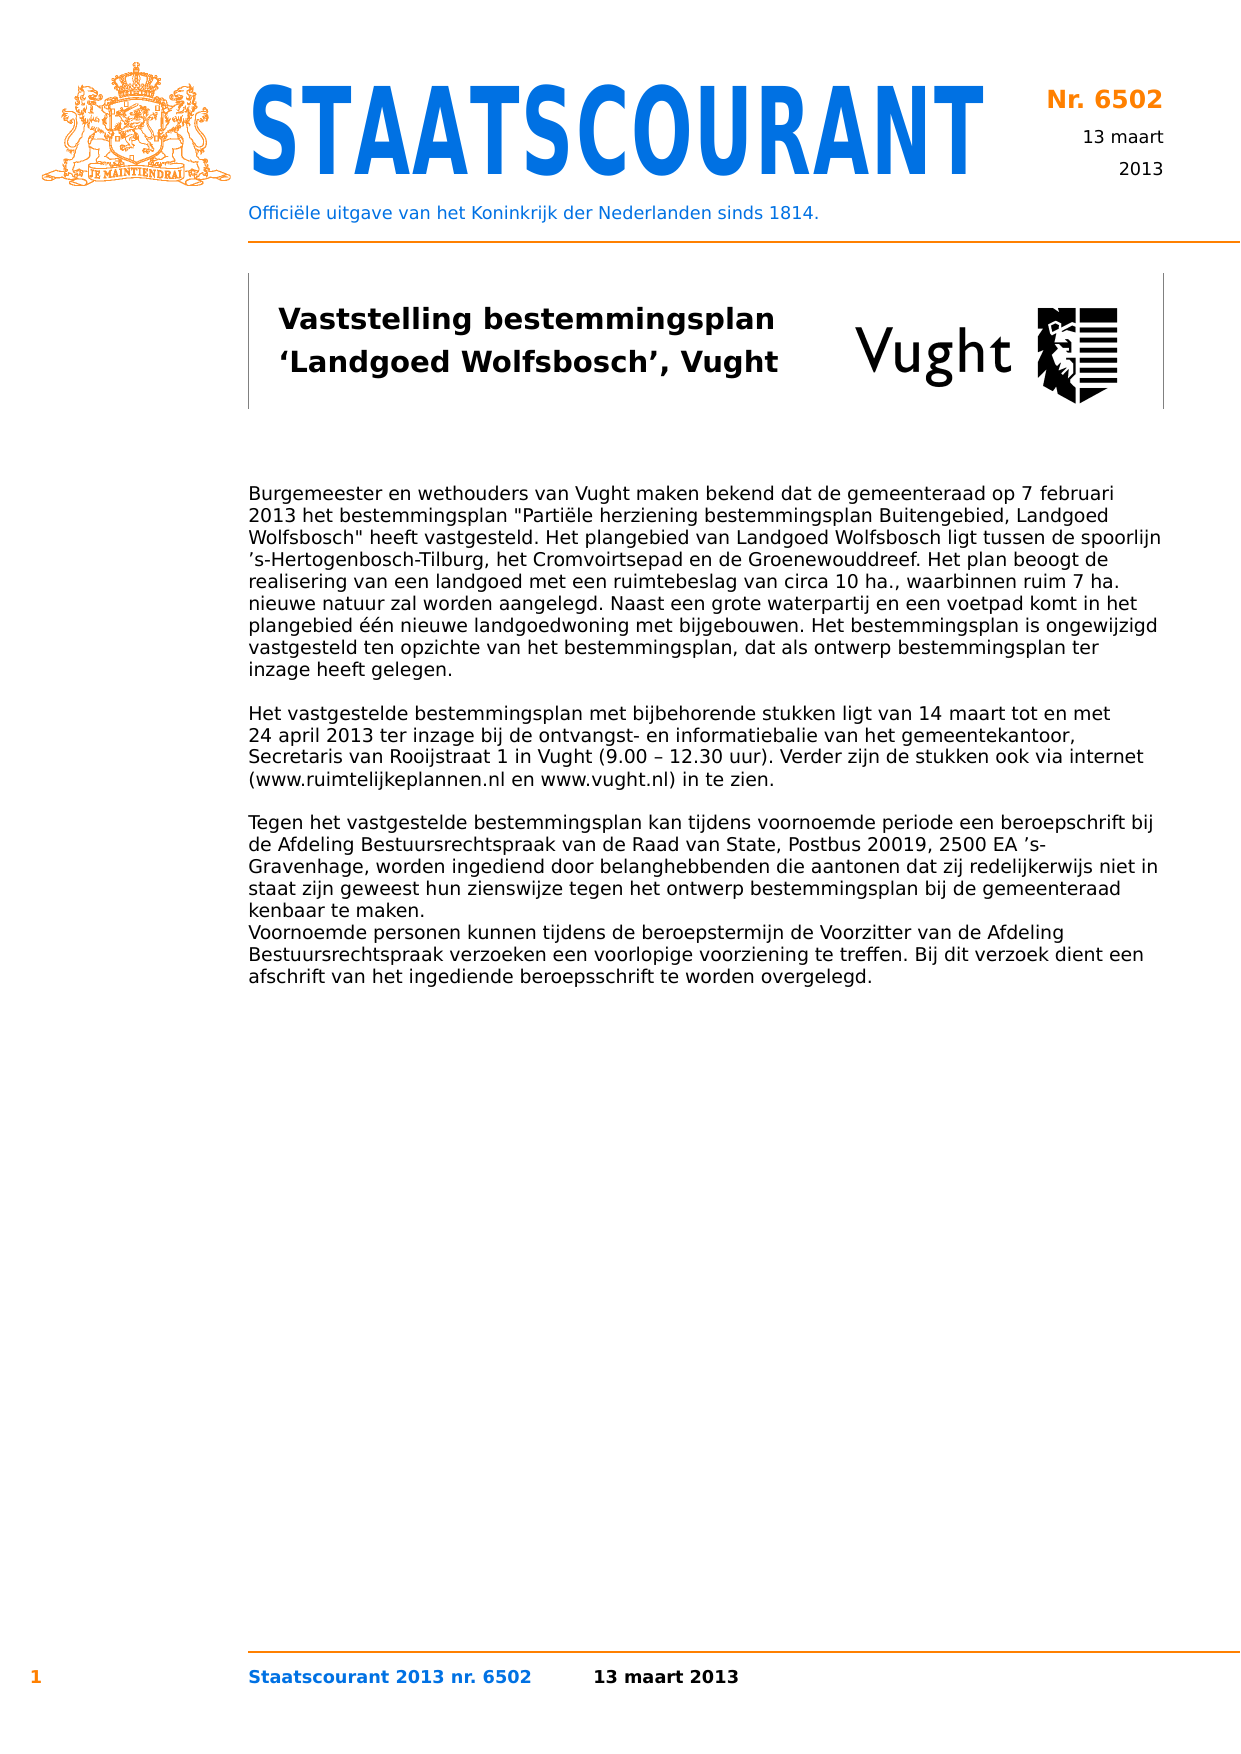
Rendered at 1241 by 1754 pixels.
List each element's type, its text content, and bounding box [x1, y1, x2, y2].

text Tegen het vastgestelde bestemmingsplan kan tijdens voornoemde periode een beroepschrift bij de Afdeling Bestuursrechtspraak van de Raad van State, Postbus 20019, 2500 EA ’s-Gravenhage, worden ingediend door belanghebbenden die aantonen dat zij redelijkerwijs niet in staat zijn geweest hun zienswijze tegen het ontwerp bestemmingsplan bij de gemeenteraad kenbaar te maken. [248, 812, 1163, 922]
table_header Nr. 6502 [998, 62, 1240, 121]
subtitle Vaststelling bestemmingsplan ‘Landgoed Wolfsbosch’, Vught [249, 273, 1163, 409]
table_cell 13 maart [998, 121, 1240, 153]
text Voornoemde personen kunnen tijdens de beroepstermijn de Voorzitter van de Afdeling Bestuursrechtspraak verzoeken een voorlopige voorziening te treffen. Bij dit verzoek dient een afschrift van het ingediende beroepsschrift te worden overgelegd. [248, 922, 1163, 988]
table_cell 2013 [998, 153, 1240, 203]
text Het vastgestelde bestemmingsplan met bijbehorende stukken ligt van 14 maart tot en met 24 april 2013 ter inzage bij de ontvangst- en informatiebalie van het gemeentekantoor, Secretaris van Rooijstraat 1 in Vught (9.00 – 12.30 uur). Verder zijn de stukken ook via internet (www.ruimtelijkeplannen.nl en www.vught.nl) in te zien. [248, 702, 1163, 790]
table_cell Officiële uitgave van het Koninkrijk der Nederlanden sinds 1814. [248, 203, 1240, 241]
picture [844, 302, 1134, 409]
picture [41, 62, 231, 186]
table_header STAATSCOURANT [248, 62, 998, 203]
text Burgemeester en wethouders van Vught maken bekend dat de gemeenteraad op 7 februari 2013 het bestemmingsplan "Partiële herziening bestemmingsplan Buitengebied, Landgoed Wolfsbosch" heeft vastgesteld. Het plangebied van Landgoed Wolfsbosch ligt tussen de spoorlijn ’s-Hertogenbosch-Tilburg, het Cromvoirtsepad en de Groenewouddreef. Het plan beoogt de realisering van een landgoed met een ruimtebeslag van circa 10 ha., waarbinnen ruim 7 ha. nieuwe natuur zal worden aangelegd. Naast een grote waterpartij en een voetpad komt in het plangebied één nieuwe landgoedwoning met bijgebouwen. Het bestemmingsplan is ongewijzigd vastgesteld ten opzichte van het bestemmingsplan, dat als ontwerp bestemmingsplan ter inzage heeft gelegen. [248, 483, 1163, 681]
table_header [25, 62, 248, 241]
